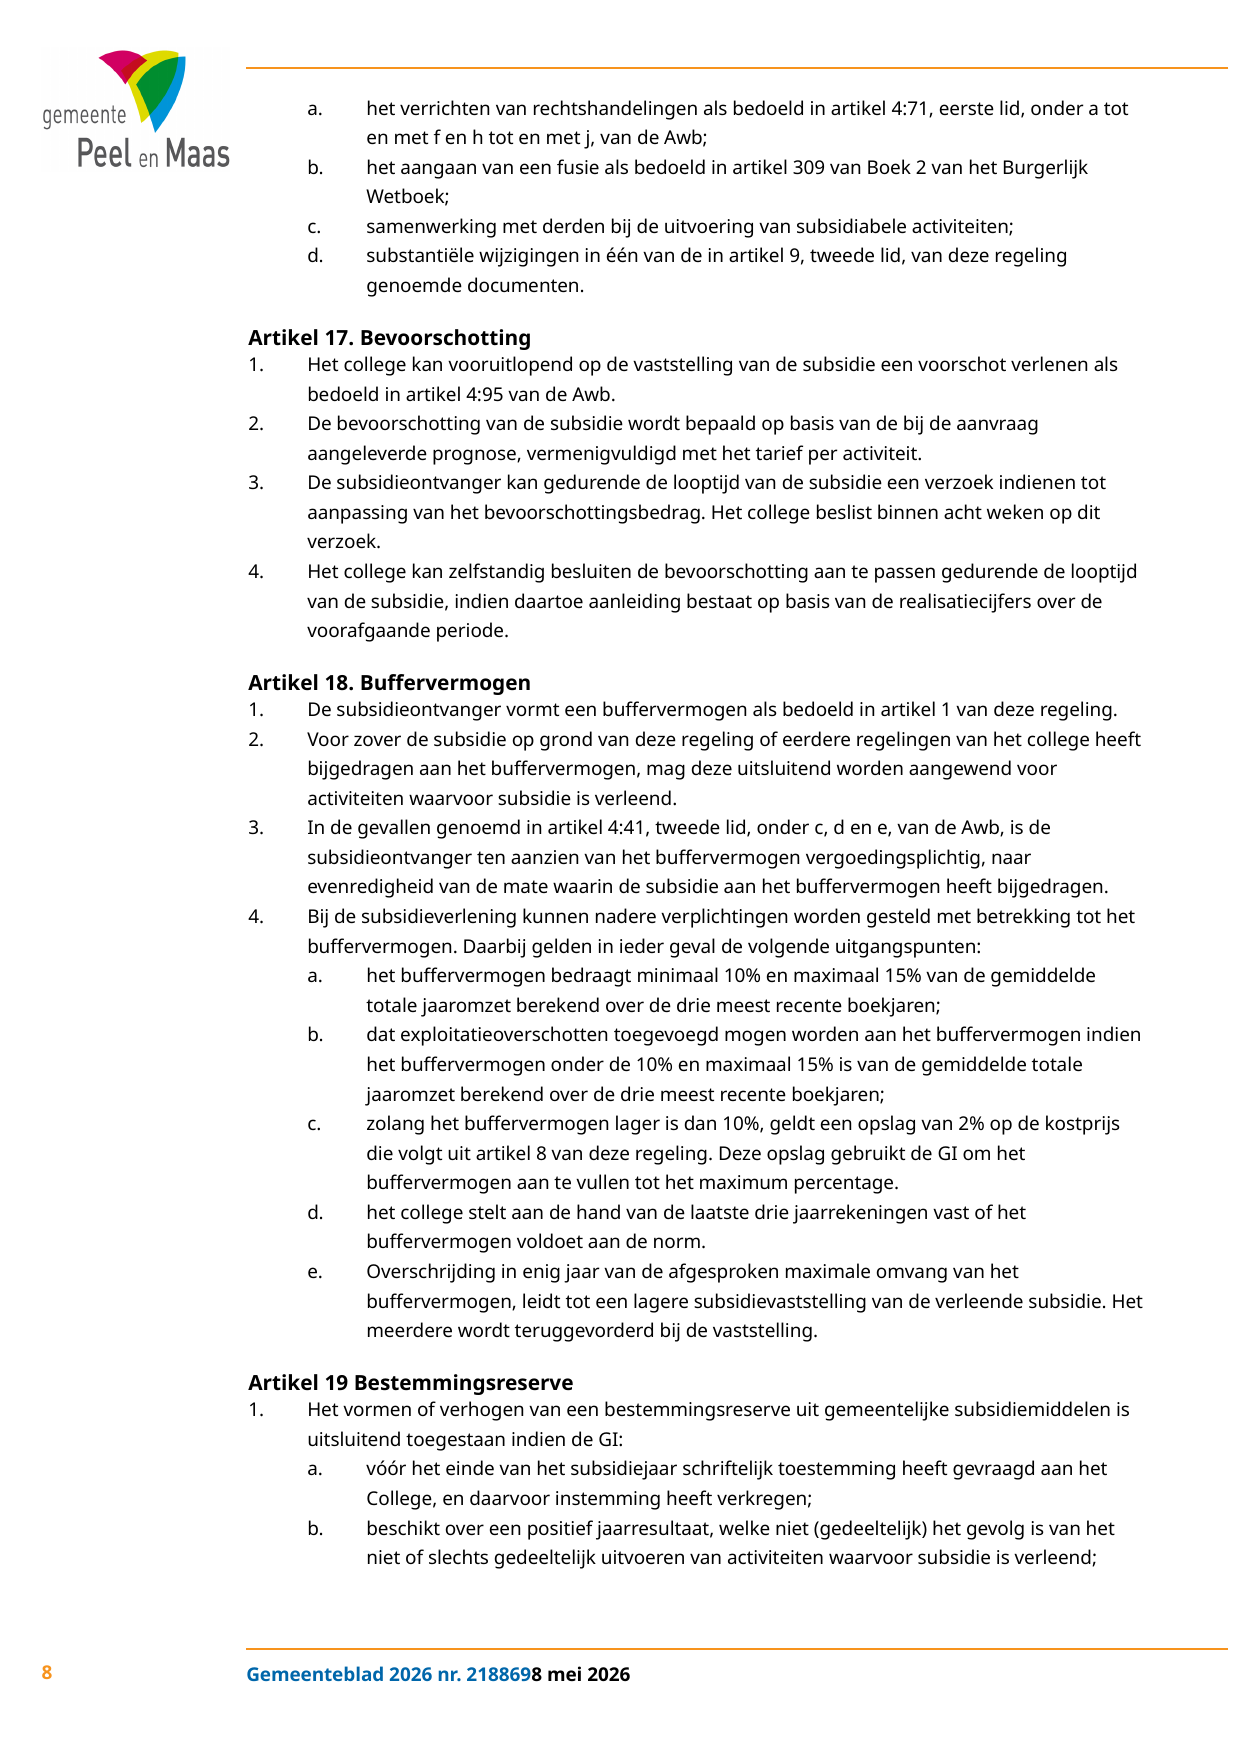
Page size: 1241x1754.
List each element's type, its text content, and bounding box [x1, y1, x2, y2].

list De bevoorschotting van de subsidie wordt bepaald op basis van de bij de aanvraag aangeleverde prognose, vermenigvuldigd met het tarief per activiteit. [248, 410, 1152, 466]
list In de gevallen genoemd in artikel 4:41, tweede lid, onder c, d en e, van de Awb, is de subsidieontvanger ten aanzien van het buffervermogen vergoedingsplichtig, naar evenredigheid van de mate waarin de subsidie aan het buffervermogen heeft bijgedragen. [248, 814, 1152, 899]
list substantiële wijzigingen in één van de in artikel 9, tweede lid, van deze regeling genoemde documenten. [307, 243, 1152, 298]
list Bij de subsidieverlening kunnen nadere verplichtingen worden gesteld met betrekking tot het buffervermogen. Daarbij gelden in ieder geval de volgende uitgangspunten: [248, 903, 1152, 959]
text Artikel 19 Bestemmingsreserve [248, 1368, 1152, 1396]
list De subsidieontvanger kan gedurende de looptijd van de subsidie een verzoek indienen tot aanpassing van het bevoorschottingsbedrag. Het college beslist binnen acht weken op dit verzoek. [248, 469, 1152, 554]
list Voor zover de subsidie op grond van deze regeling of eerdere regelingen van het college heeft bijgedragen aan het buffervermogen, mag deze uitsluitend worden aangewend voor activiteiten waarvoor subsidie is verleend. [248, 726, 1152, 811]
list het aangaan van een fusie als bedoeld in artikel 309 van Boek 2 van het Burgerlijk Wetboek; [307, 154, 1152, 209]
list het buffervermogen bedraagt minimaal 10% en maximaal 15% van de gemiddelde totale jaaromzet berekend over de drie meest recente boekjaren; [307, 962, 1152, 1018]
list De subsidieontvanger vormt een buffervermogen als bedoeld in artikel 1 van deze regeling. [248, 696, 1152, 722]
text Artikel 17. Bevoorschotting [248, 323, 1152, 351]
list beschikt over een positief jaarresultaat, welke niet (gedeeltelijk) het gevolg is van het niet of slechts gedeeltelijk uitvoeren van activiteiten waarvoor subsidie is verleend; [307, 1515, 1152, 1570]
list Het college kan zelfstandig besluiten de bevoorschotting aan te passen gedurende de looptijd van de subsidie, indien daartoe aanleiding bestaat op basis van de realisatiecijfers over de voorafgaande periode. [248, 558, 1152, 643]
picture [41, 47, 231, 172]
list dat exploitatieoverschotten toegevoegd mogen worden aan het buffervermogen indien het buffervermogen onder de 10% en maximaal 15% is van de gemiddelde totale jaaromzet berekend over de drie meest recente boekjaren; [307, 1022, 1152, 1107]
list het college stelt aan de hand van de laatste drie jaarrekeningen vast of het buffervermogen voldoet aan de norm. [307, 1199, 1152, 1254]
list vóór het einde van het subsidiejaar schriftelijk toestemming heeft gevraagd aan het College, en daarvoor instemming heeft verkregen; [307, 1456, 1152, 1511]
list zolang het buffervermogen lager is dan 10%, geldt een opslag van 2% op de kostprijs die volgt uit artikel 8 van deze regeling. Deze opslag gebruikt de GI om het buffervermogen aan te vullen tot het maximum percentage. [307, 1110, 1152, 1195]
text Artikel 18. Buffervermogen [248, 668, 1152, 696]
list het verrichten van rechtshandelingen als bedoeld in artikel 4:71, eerste lid, onder a tot en met f en h tot en met j, van de Awb; [307, 95, 1152, 150]
list Het college kan vooruitlopend op de vaststelling van de subsidie een voorschot verlenen als bedoeld in artikel 4:95 van de Awb. [248, 351, 1152, 406]
list Overschrijding in enig jaar van de afgesproken maximale omvang van het buffervermogen, leidt tot een lagere subsidievaststelling van de verleende subsidie. Het meerdere wordt teruggevorderd bij de vaststelling. [307, 1258, 1152, 1343]
list samenwerking met derden bij de uitvoering van subsidiabele activiteiten; [307, 213, 1152, 239]
list Het vormen of verhogen van een bestemmingsreserve uit gemeentelijke subsidiemiddelen is uitsluitend toegestaan indien de GI: [248, 1396, 1152, 1452]
